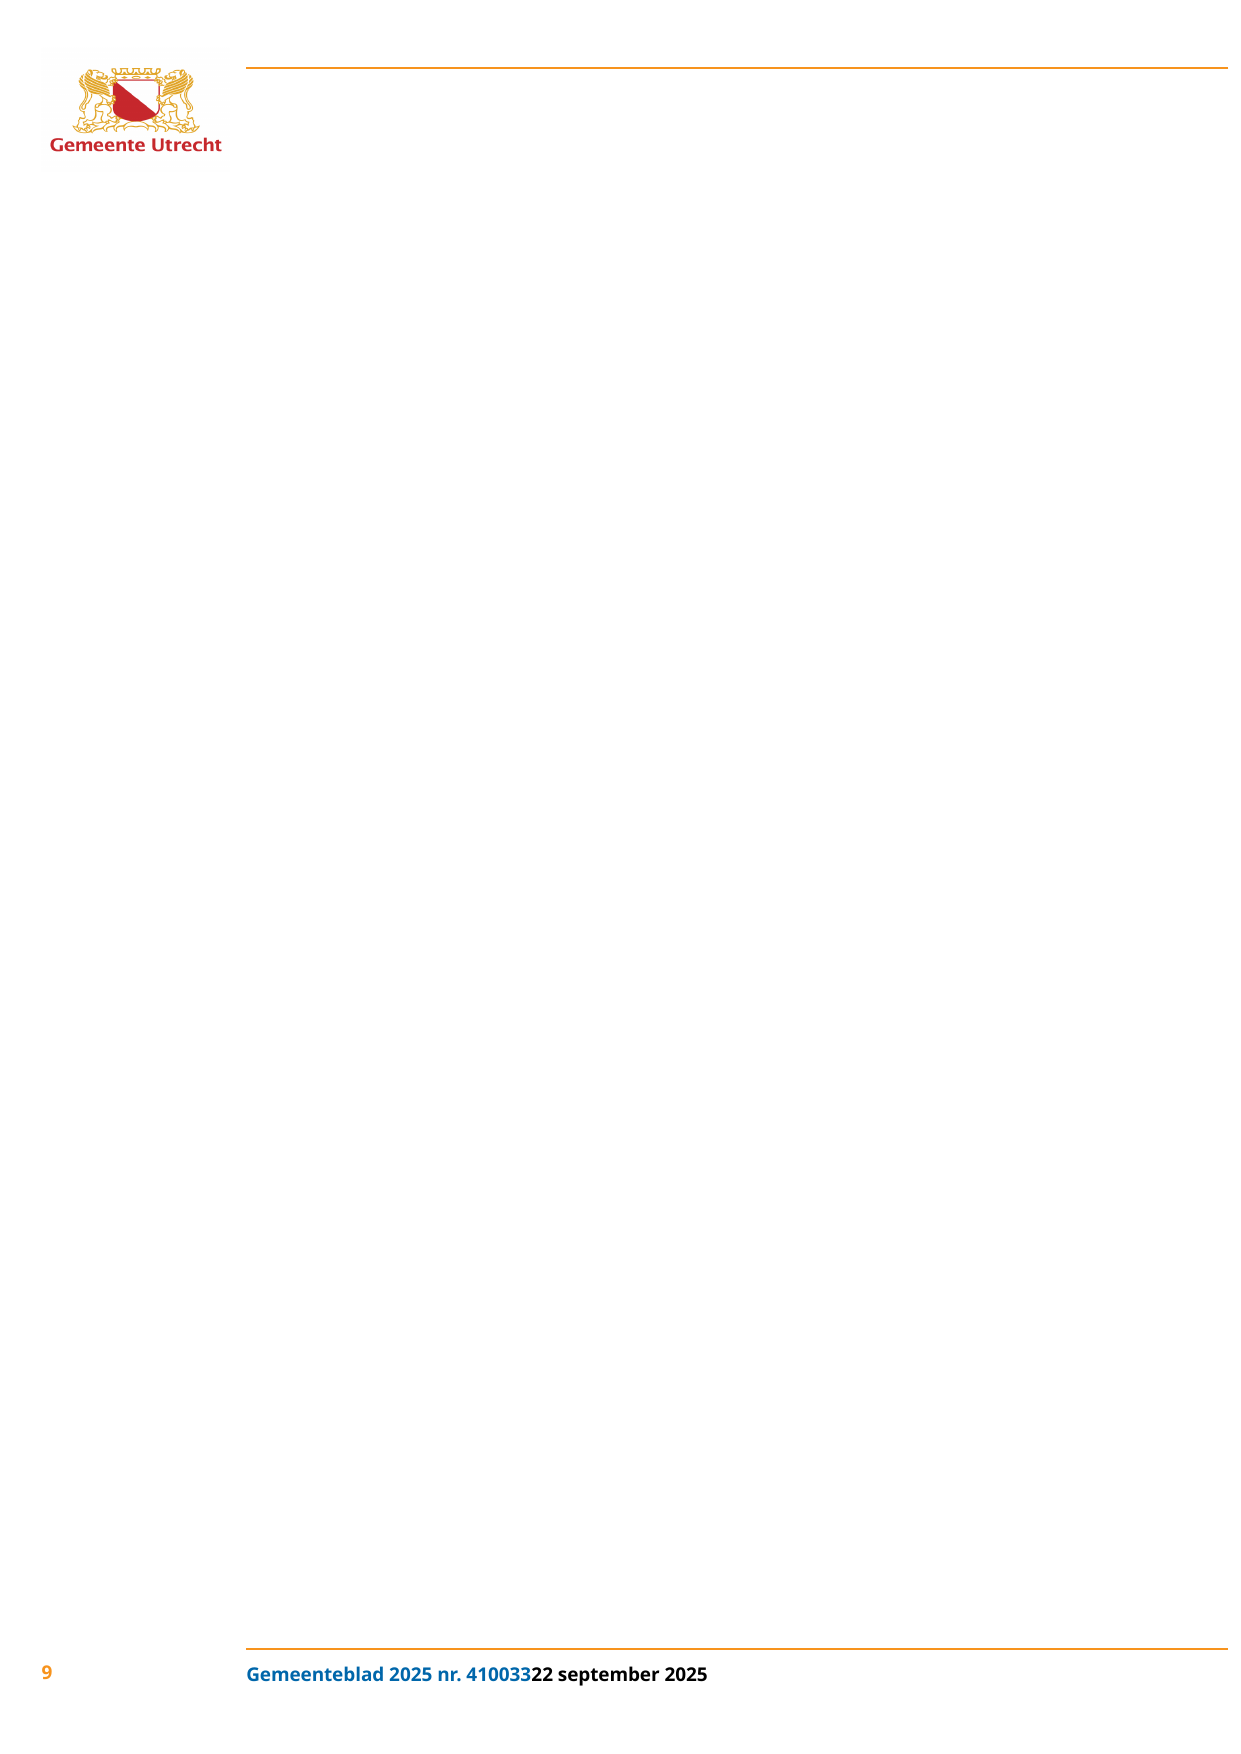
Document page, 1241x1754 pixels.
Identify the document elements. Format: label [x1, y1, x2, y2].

picture [41, 47, 231, 172]
